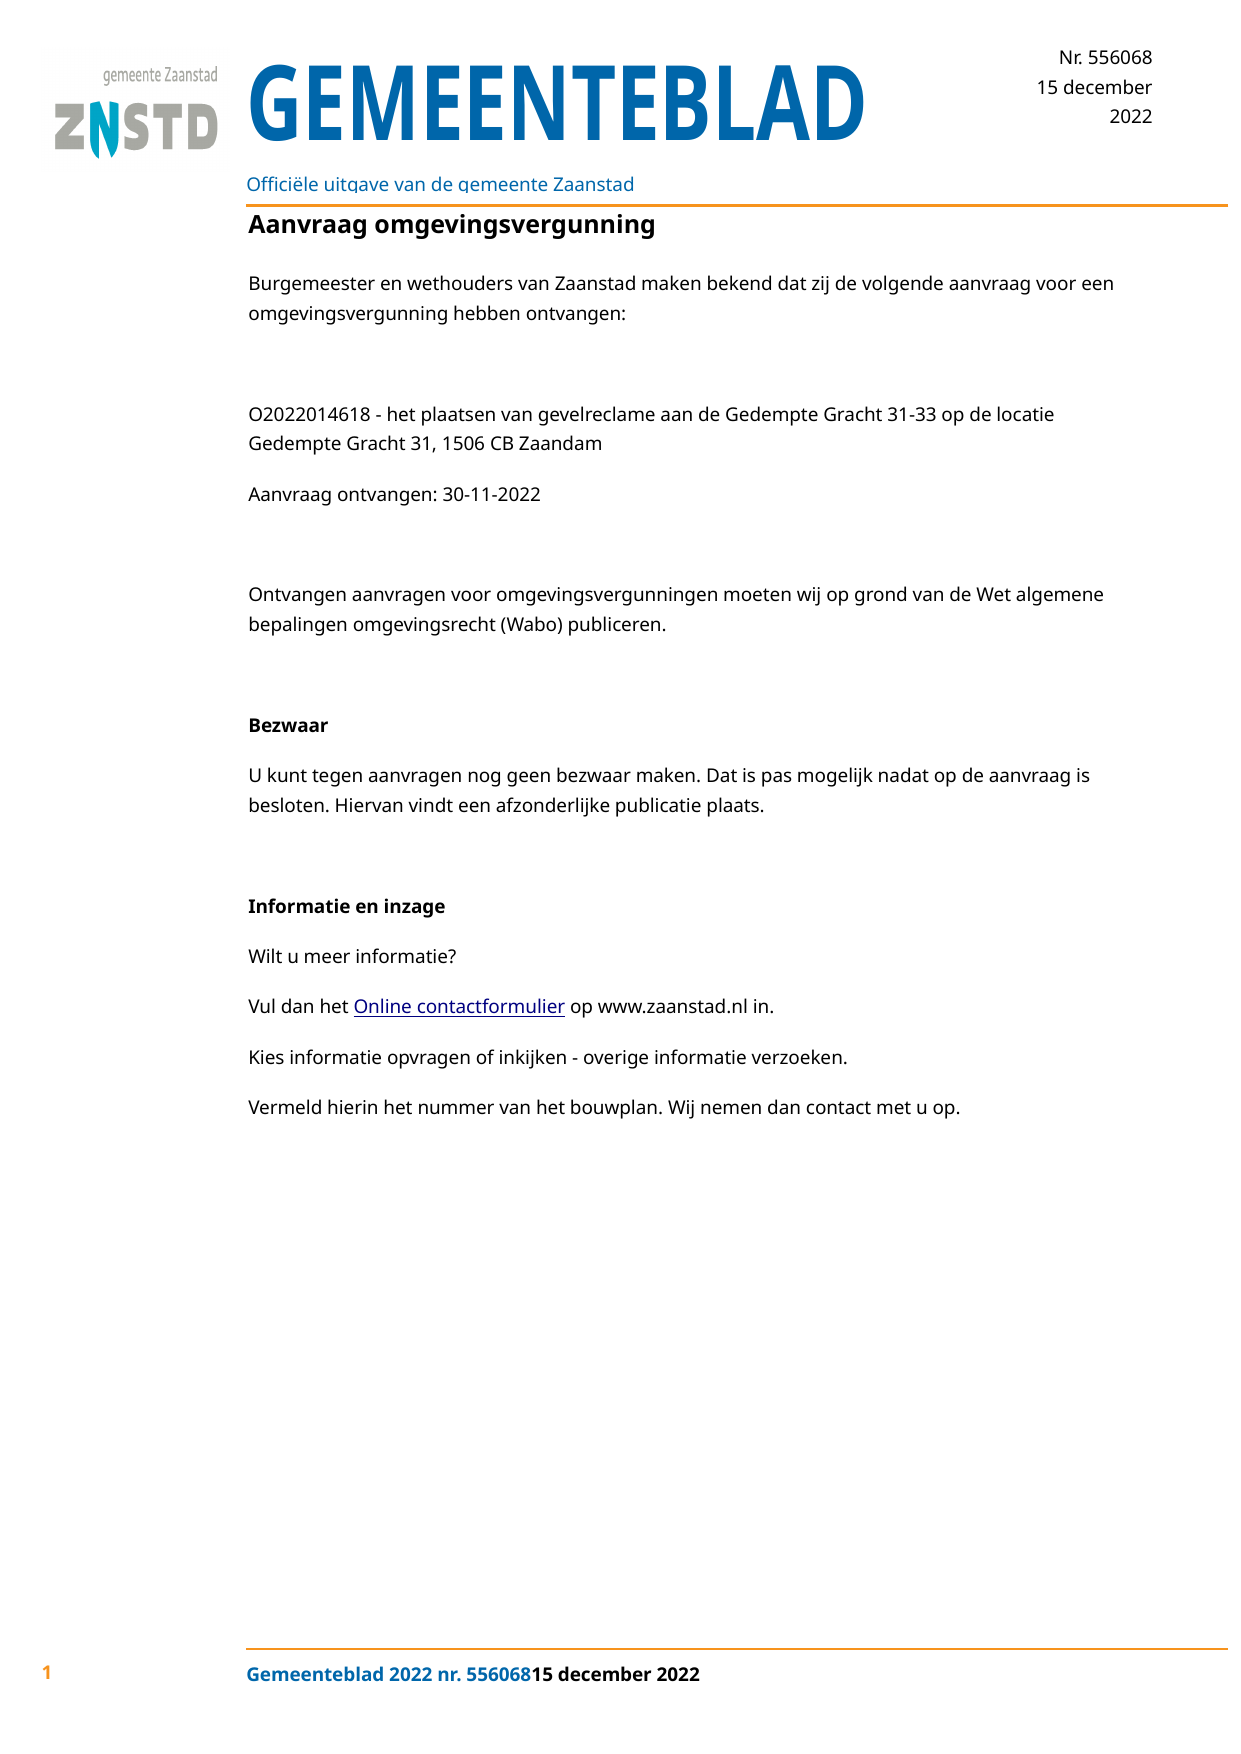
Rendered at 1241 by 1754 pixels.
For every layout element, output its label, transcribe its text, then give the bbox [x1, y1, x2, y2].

text Aanvraag omgevingsvergunning [248, 207, 1152, 241]
text Informatie en inzage [248, 893, 1152, 918]
text O2022014618 - het plaatsen van gevelreclame aan de Gedempte Gracht 31-33 op de locatie Gedempte Gracht 31, 1506 CB Zaandam [248, 401, 1152, 456]
text Aanvraag ontvangen: 30-11-2022 [248, 481, 1152, 506]
text Bezwaar [248, 712, 1152, 738]
text Wilt u meer informatie? [248, 943, 1152, 969]
picture [41, 47, 231, 172]
text U kunt tegen aanvragen nog geen bezwaar maken. Dat is pas mogelijk nadat op de aanvraag is besloten. Hiervan vindt een afzonderlijke publicatie plaats. [248, 762, 1152, 818]
text Ontvangen aanvragen voor omgevingsvergunningen moeten wij op grond van de Wet algemene bepalingen omgevingsrecht (Wabo) publiceren. [248, 582, 1152, 637]
text Vermeld hierin het nummer van het bouwplan. Wij nemen dan contact met u op. [248, 1094, 1152, 1120]
text Vul dan het Online contactformulier op www.zaanstad.nl in. [248, 994, 1152, 1019]
text Kies informatie opvragen of inkijken - overige informatie verzoeken. [248, 1044, 1152, 1070]
text Burgemeester en wethouders van Zaanstad maken bekend dat zij de volgende aanvraag voor een omgevingsvergunning hebben ontvangen: [248, 270, 1152, 326]
